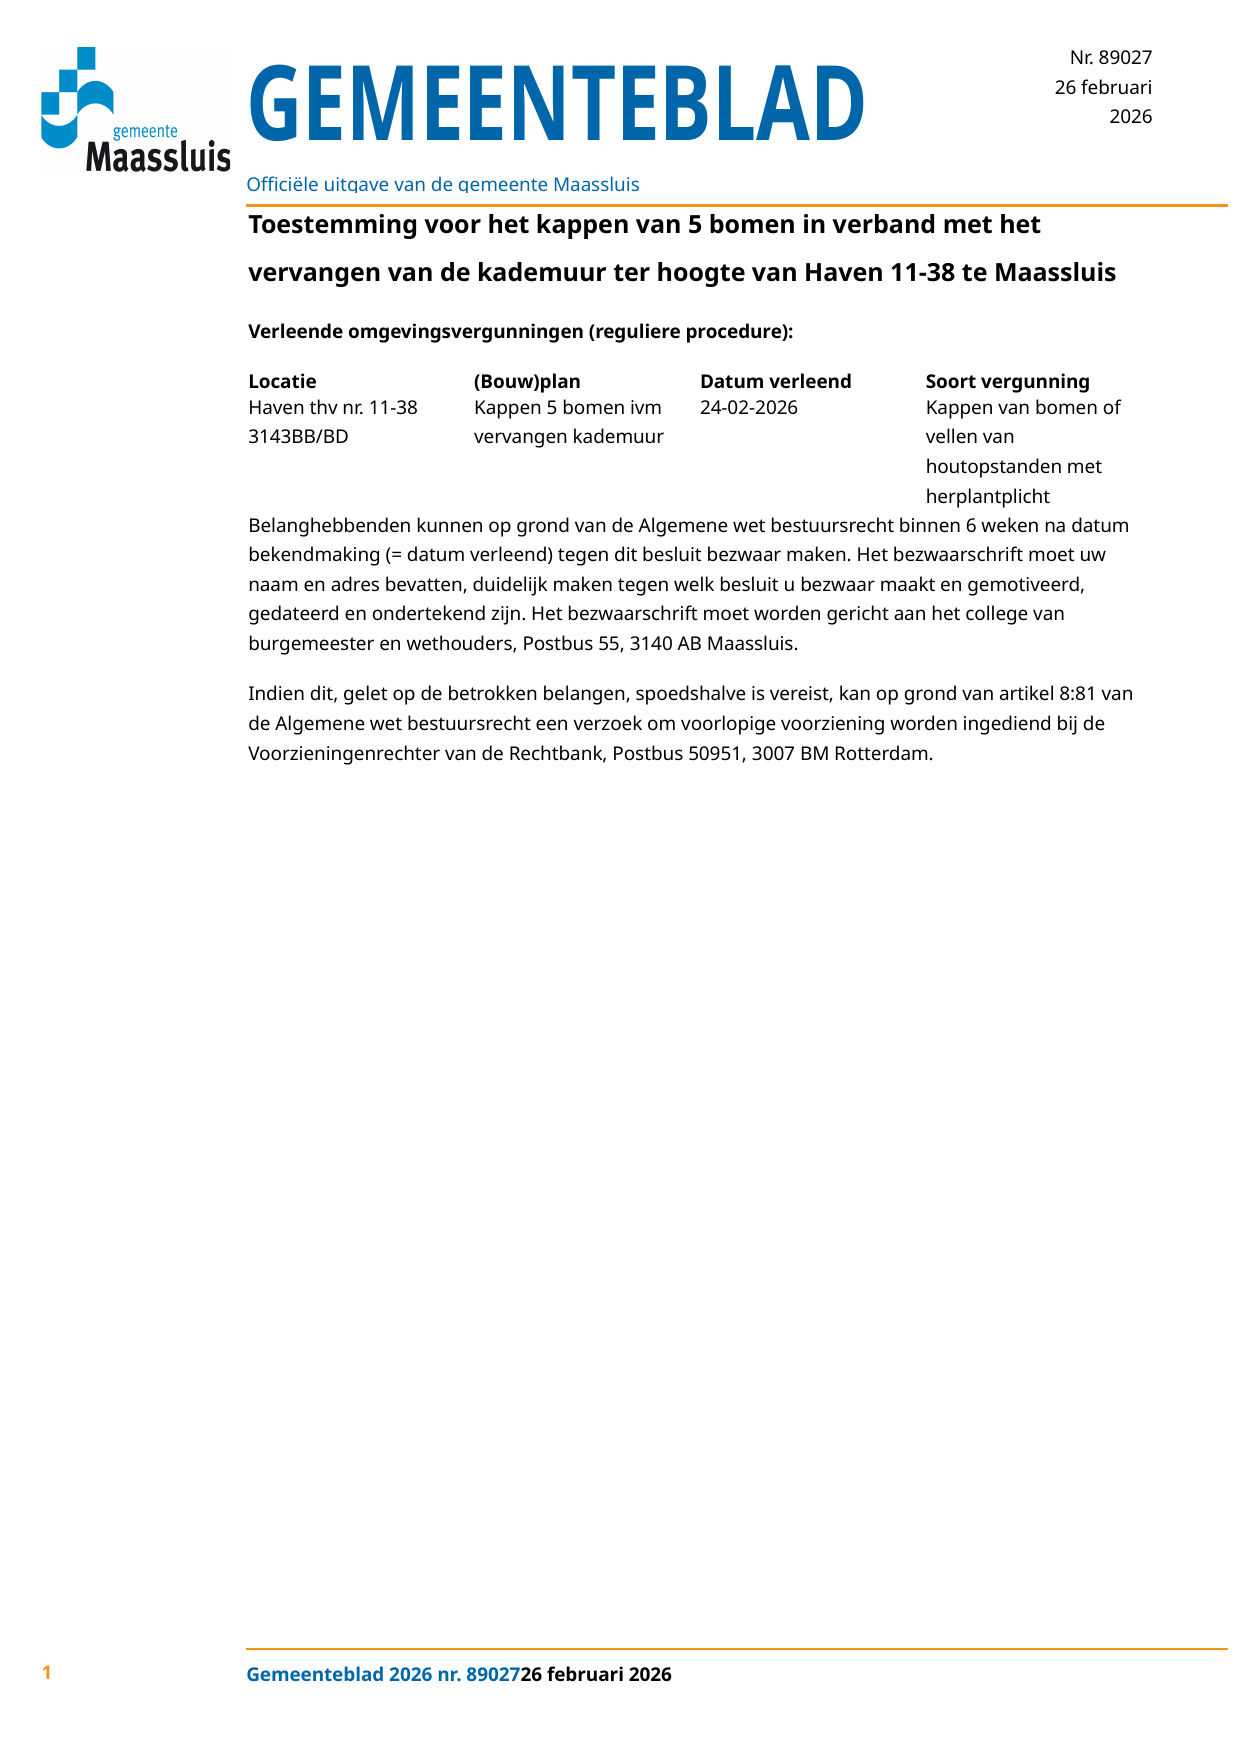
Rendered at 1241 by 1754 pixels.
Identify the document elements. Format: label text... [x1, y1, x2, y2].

table_cell Kappen van bomen of vellen van houtopstanden met herplantplicht [926, 394, 1152, 509]
picture [41, 47, 231, 172]
table_header (Bouw)plan [474, 369, 700, 394]
table_header Soort vergunning [926, 369, 1152, 394]
table_cell 24-02-2026 [700, 394, 926, 509]
text Toestemming voor het kappen van 5 bomen in verband met het vervangen van de kademuur ter hoogte van Haven 11-38 te Maassluis [248, 207, 1152, 288]
text Indien dit, gelet op de betrokken belangen, spoedshalve is vereist, kan op grond van artikel 8:81 van de Algemene wet bestuursrecht een verzoek om voorlopige voorziening worden ingediend bij de Voorzieningenrechter van de Rechtbank, Postbus 50951, 3007 BM Rotterdam. [248, 681, 1152, 766]
text Belanghebbenden kunnen op grond van de Algemene wet bestuursrecht binnen 6 weken na datum bekendmaking (= datum verleend) tegen dit besluit bezwaar maken. Het bezwaarschrift moet uw naam en adres bevatten, duidelijk maken tegen welk besluit u bezwaar maakt en gemotiveerd, gedateerd en ondertekend zijn. Het bezwaarschrift moet worden gericht aan het college van burgemeester en wethouders, Postbus 55, 3140 AB Maassluis. [248, 512, 1152, 656]
table_header Datum verleend [700, 369, 926, 394]
table_cell Haven thv nr. 11-38 3143BB/BD [248, 394, 474, 509]
text Verleende omgevingsvergunningen (reguliere procedure): [248, 318, 1152, 344]
table_header Locatie [248, 369, 474, 394]
table_cell Kappen 5 bomen ivm vervangen kademuur [474, 394, 700, 509]
picture [41, 47, 77, 92]
